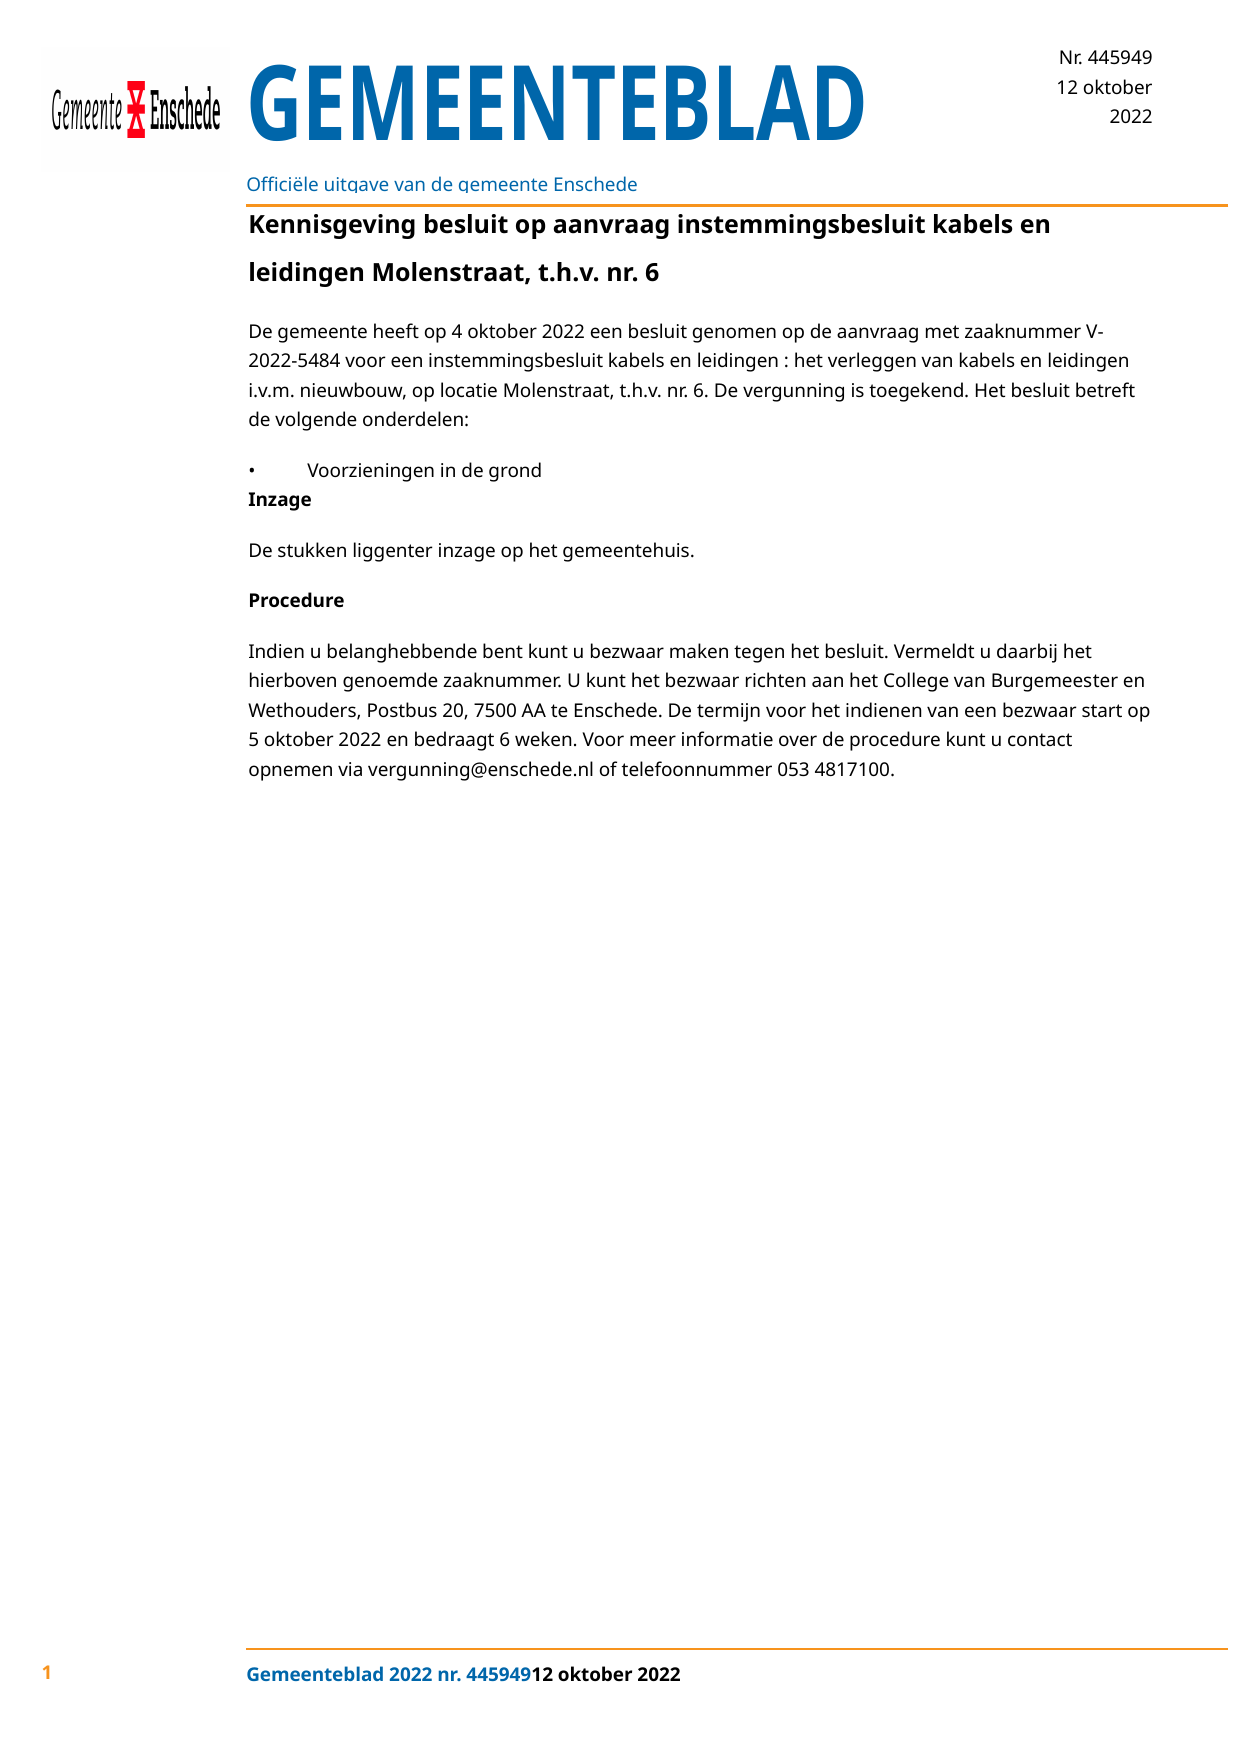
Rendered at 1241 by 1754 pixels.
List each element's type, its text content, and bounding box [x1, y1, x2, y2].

text De stukken liggenter inzage op het gemeentehuis. [248, 537, 1152, 563]
text Kennisgeving besluit op aanvraag instemmingsbesluit kabels en leidingen Molenstraat, t.h.v. nr. 6 [248, 207, 1152, 288]
list Voorzieningen in de grond [248, 457, 1152, 483]
text Indien u belanghebbende bent kunt u bezwaar maken tegen het besluit. Vermeldt u daarbij het hierboven genoemde zaaknummer. U kunt het bezwaar richten aan het College van Burgemees­ter en Wethouders, Postbus 20, 7500 AA te Enschede. De termijn voor het indienen van een bezwaar start op 5 oktober 2022 en bedraagt 6 weken. Voor meer informatie over de procedure kunt u contact opnemen via vergunning@enschede.nl of telefoonnummer 053 4817100. [248, 638, 1152, 782]
text Inzage [248, 487, 1152, 512]
text Procedure [248, 587, 1152, 613]
picture [41, 47, 231, 172]
text De gemeente heeft op 4 oktober 2022 een besluit genomen op de aanvraag met zaaknummer V-2022-5484 voor een instemmingsbesluit kabels en leidingen : het verleggen van kabels en leidingen i.v.m. nieuwbouw, op locatie Molenstraat, t.h.v. nr. 6. De vergunning is toegekend. Het besluit betreft de volgende onderdelen: [248, 318, 1152, 432]
